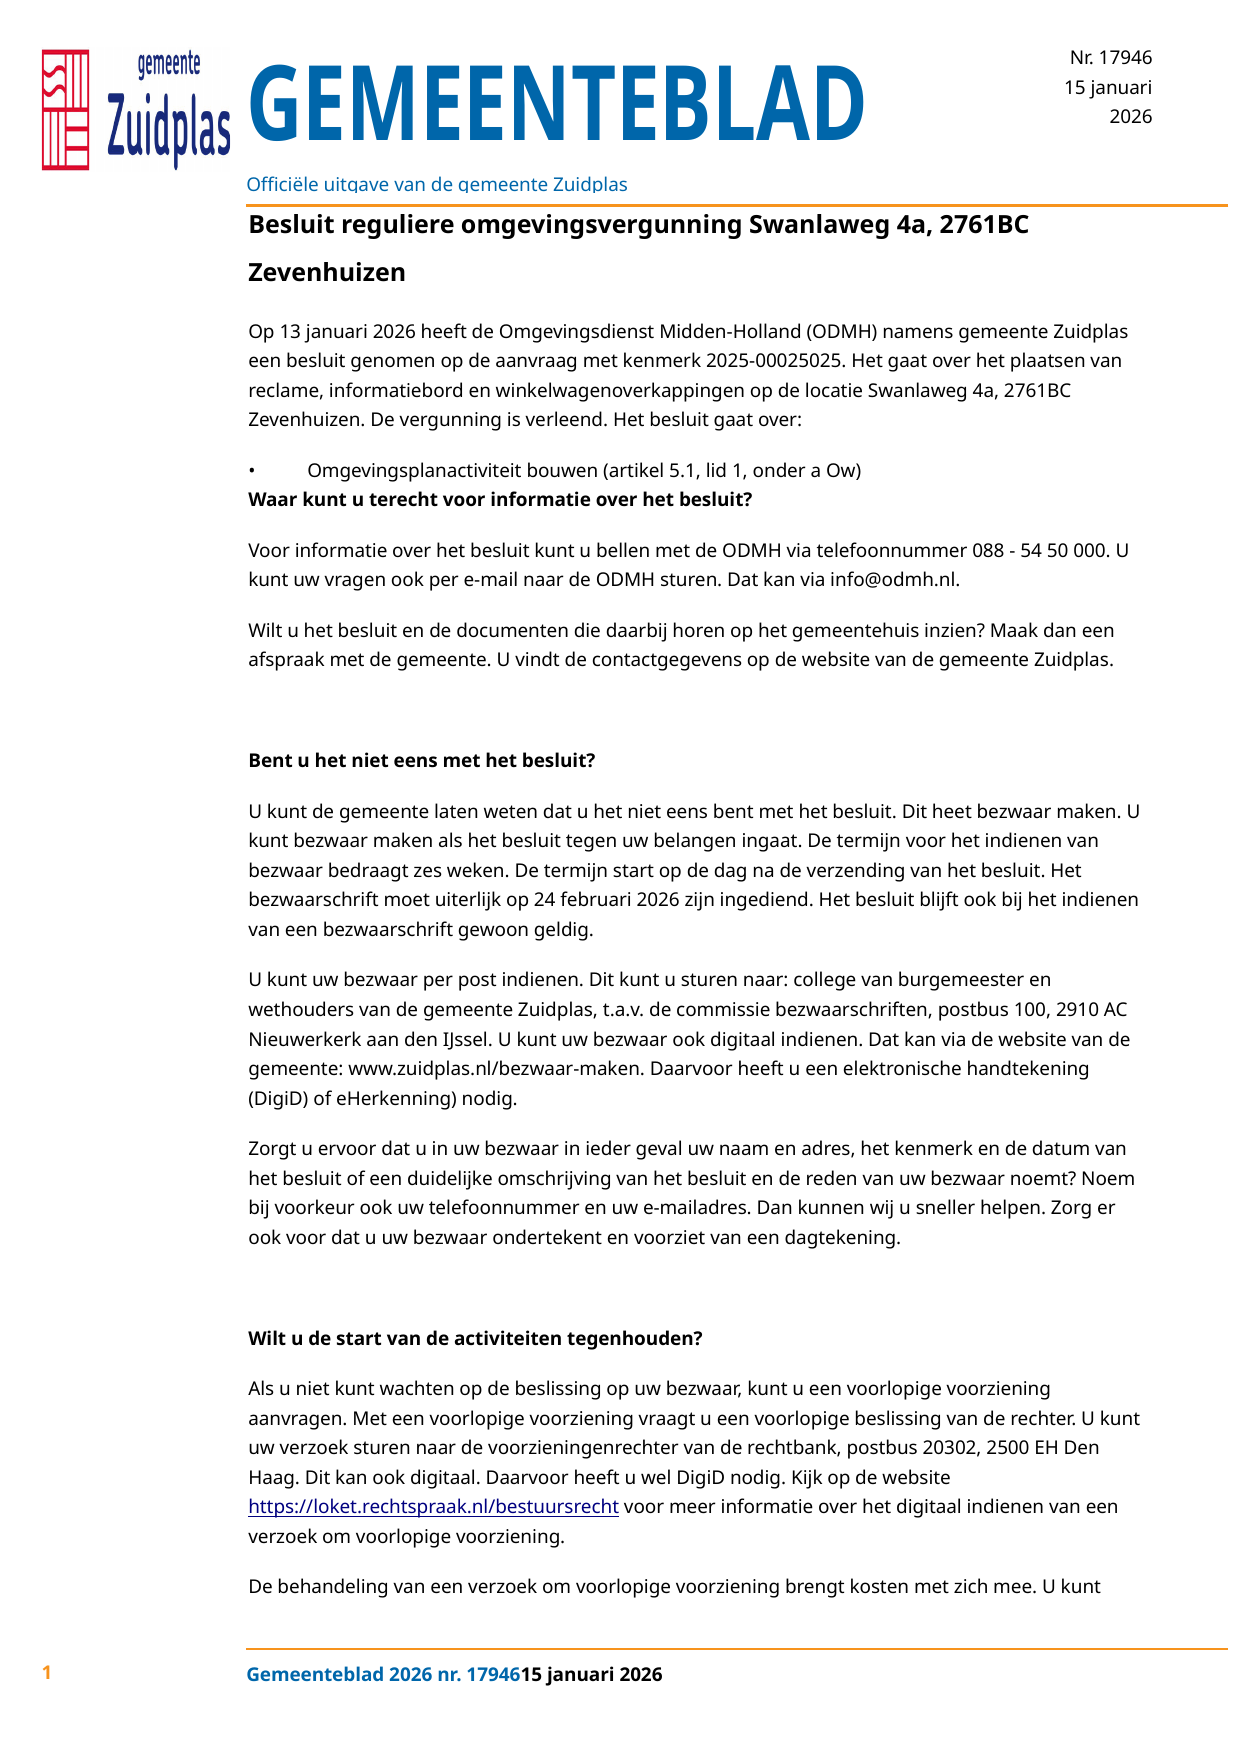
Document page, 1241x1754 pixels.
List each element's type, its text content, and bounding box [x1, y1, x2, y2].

text U kunt uw bezwaar per post indienen. Dit kunt u sturen naar: college van burgemeester en wethouders van de gemeente Zuidplas, t.a.v. de commissie bezwaarschriften, postbus 100, 2910 AC Nieuwerkerk aan den IJssel. U kunt uw bezwaar ook digitaal indienen. Dat kan via de website van de gemeente: www.zuidplas.nl/bezwaar-maken. Daarvoor heeft u een elektronische handtekening (DigiD) of eHerkenning) nodig. [248, 967, 1152, 1111]
text U kunt de gemeente laten weten dat u het niet eens bent met het besluit. Dit heet bezwaar maken. U kunt bezwaar maken als het besluit tegen uw belangen ingaat. De termijn voor het indienen van bezwaar bedraagt zes weken. De termijn start op de dag na de verzending van het besluit. Het bezwaarschrift moet uiterlijk op 24 februari 2026 zijn ingediend. Het besluit blijft ook bij het indienen van een bezwaarschrift gewoon geldig. [248, 798, 1152, 942]
text Wilt u het besluit en de documenten die daarbij horen op het gemeentehuis inzien? Maak dan een afspraak met de gemeente. U vindt de contactgegevens op de website van de gemeente Zuidplas. [248, 617, 1152, 672]
text Wilt u de start van de activiteiten tegenhouden? [248, 1325, 1152, 1351]
text De behandeling van een verzoek om voorlopige voorziening brengt kosten met zich mee. U kunt [248, 1574, 1152, 1599]
text Als u niet kunt wachten op de beslissing op uw bezwaar, kunt u een voorlopige voorziening aanvragen. Met een voorlopige voorziening vraagt u een voorlopige beslissing van de rechter. U kunt uw verzoek sturen naar de voorzieningenrechter van de rechtbank, postbus 20302, 2500 EH Den Haag. Dit kan ook digitaal. Daarvoor heeft u wel DigiD nodig. Kijk op de website https://loket.rechtspraak.nl/bestuursrecht voor meer informatie over het digitaal indienen van een verzoek om voorlopige voorziening. [248, 1375, 1152, 1549]
list Omgevingsplanactiviteit bouwen (artikel 5.1, lid 1, onder a Ow) [248, 457, 1152, 483]
text Bent u het niet eens met het besluit? [248, 747, 1152, 773]
picture [41, 47, 231, 172]
text Voor informatie over het besluit kunt u bellen met de ODMH via telefoonnummer 088 - 54 50 000. U kunt uw vragen ook per e-mail naar de ODMH sturen. Dat kan via info@odmh.nl. [248, 537, 1152, 592]
text Waar kunt u terecht voor informatie over het besluit? [248, 487, 1152, 512]
text Op 13 januari 2026 heeft de Omgevingsdienst Midden-Holland (ODMH) namens gemeente Zuidplas een besluit genomen op de aanvraag met kenmerk 2025-00025025. Het gaat over het plaatsen van reclame, informatiebord en winkelwagenoverkappingen op de locatie Swanlaweg 4a, 2761BC Zevenhuizen. De vergunning is verleend. Het besluit gaat over: [248, 318, 1152, 432]
text Zorgt u ervoor dat u in uw bezwaar in ieder geval uw naam en adres, het kenmerk en de datum van het besluit of een duidelijke omschrijving van het besluit en de reden van uw bezwaar noemt? Noem bij voorkeur ook uw telefoonnummer en uw e-mailadres. Dan kunnen wij u sneller helpen. Zorg er ook voor dat u uw bezwaar ondertekent en voorziet van een dagtekening. [248, 1135, 1152, 1250]
text Besluit reguliere omgevingsvergunning Swanlaweg 4a, 2761BC Zevenhuizen [248, 207, 1152, 288]
